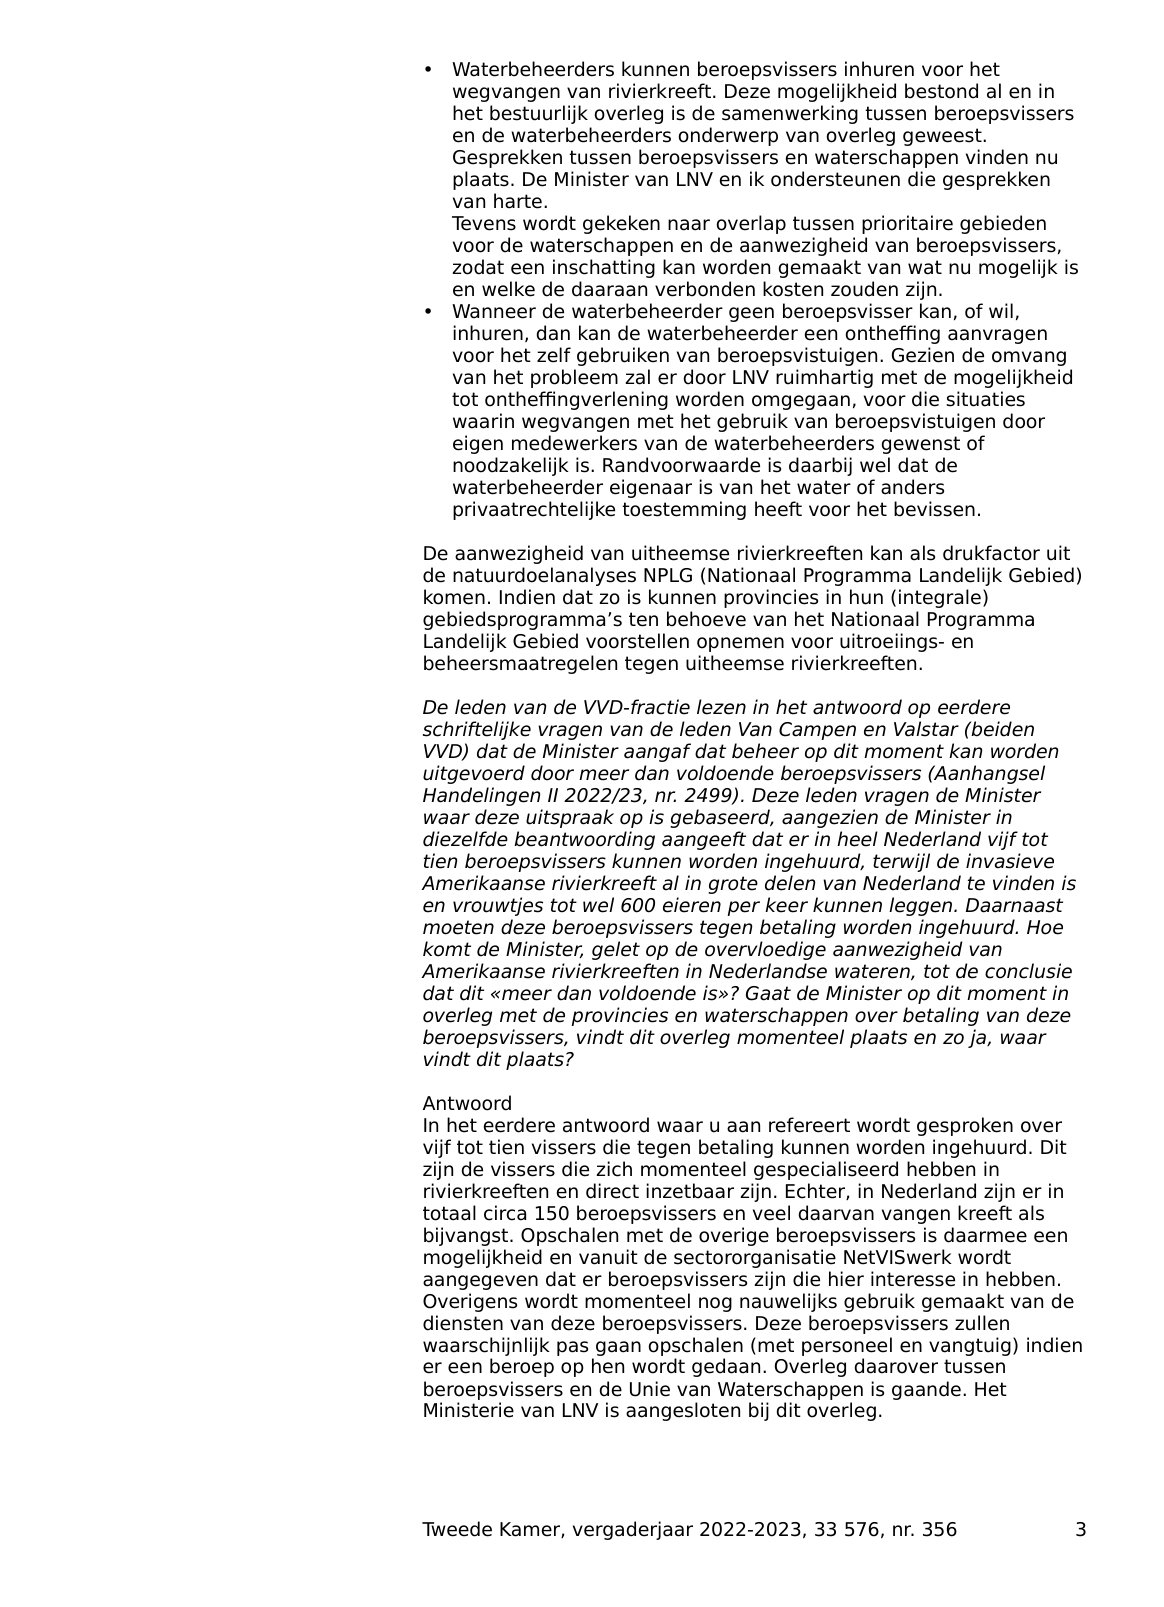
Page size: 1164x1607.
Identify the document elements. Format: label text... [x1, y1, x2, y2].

text Tevens wordt gekeken naar overlap tussen prioritaire gebieden voor de waterschappen en de aanwezigheid van beroepsvissers, zodat een inschatting kan worden gemaakt van wat nu mogelijk is en welke de daaraan verbonden kosten zouden zijn. [452, 213, 1087, 301]
text • Wanneer de waterbeheerder geen beroepsvisser kan, of wil, inhuren, dan kan de waterbeheerder een ontheffing aanvragen voor het zelf gebruiken van beroepsvistuigen. Gezien de omvang van het probleem zal er door LNV ruimhartig met de mogelijkheid tot ontheffingverlening worden omgegaan, voor die situaties waarin wegvangen met het gebruik van beroepsvistuigen door eigen medewerkers van de waterbeheerders gewenst of noodzakelijk is. Randvoorwaarde is daarbij wel dat de waterbeheerder eigenaar is van het water of anders privaatrechtelijke toestemming heeft voor het bevissen. [422, 301, 1087, 521]
text In het eerdere antwoord waar u aan refereert wordt gesproken over vijf tot tien vissers die tegen betaling kunnen worden ingehuurd. Dit zijn de vissers die zich momenteel gespecialiseerd hebben in rivierkreeften en direct inzetbaar zijn. Echter, in Nederland zijn er in totaal circa 150 beroepsvissers en veel daarvan vangen kreeft als bijvangst. Opschalen met de overige beroepsvissers is daarmee een mogelijkheid en vanuit de sectororganisatie NetVISwerk wordt aangegeven dat er beroepsvissers zijn die hier interesse in hebben. Overigens wordt momenteel nog nauwelijks gebruik gemaakt van de diensten van deze beroepsvissers. Deze beroepsvissers zullen waarschijnlijk pas gaan opschalen (met personeel en vangtuig) indien er een beroep op hen wordt gedaan. Overleg daarover tussen beroepsvissers en de Unie van Waterschappen is gaande. Het Ministerie van LNV is aangesloten bij dit overleg. [422, 1115, 1087, 1422]
text • Waterbeheerders kunnen beroepsvissers inhuren voor het wegvangen van rivierkreeft. Deze mogelijkheid bestond al en in het bestuurlijk overleg is de samenwerking tussen beroepsvissers en de waterbeheerders onderwerp van overleg geweest. Gesprekken tussen beroepsvissers en waterschappen vinden nu plaats. De Minister van LNV en ik ondersteunen die gesprekken van harte. [422, 59, 1087, 213]
text De aanwezigheid van uitheemse rivierkreeften kan als drukfactor uit de natuurdoelanalyses NPLG (Nationaal Programma Landelijk Gebied) komen. Indien dat zo is kunnen provincies in hun (integrale) gebiedsprogramma’s ten behoeve van het Nationaal Programma Landelijk Gebied voorstellen opnemen voor uitroeiings- en beheersmaatregelen tegen uitheemse rivierkreeften. [422, 543, 1087, 675]
text De leden van de VVD-fractie lezen in het antwoord op eerdere schriftelijke vragen van de leden Van Campen en Valstar (beiden VVD) dat de Minister aangaf dat beheer op dit moment kan worden uitgevoerd door meer dan voldoende beroepsvissers (Aanhangsel Handelingen II 2022/23, nr. 2499). Deze leden vragen de Minister waar deze uitspraak op is gebaseerd, aangezien de Minister in diezelfde beantwoording aangeeft dat er in heel Nederland vijf tot tien beroepsvissers kunnen worden ingehuurd, terwijl de invasieve Amerikaanse rivierkreeft al in grote delen van Nederland te vinden is en vrouwtjes tot wel 600 eieren per keer kunnen leggen. Daarnaast moeten deze beroepsvissers tegen betaling worden ingehuurd. Hoe komt de Minister, gelet op de overvloedige aanwezigheid van Amerikaanse rivierkreeften in Nederlandse wateren, tot de conclusie dat dit «meer dan voldoende is»? Gaat de Minister op dit moment in overleg met de provincies en waterschappen over betaling van deze beroepsvissers, vindt dit overleg momenteel plaats en zo ja, waar vindt dit plaats? [422, 697, 1087, 1071]
text Antwoord [422, 1093, 1087, 1115]
